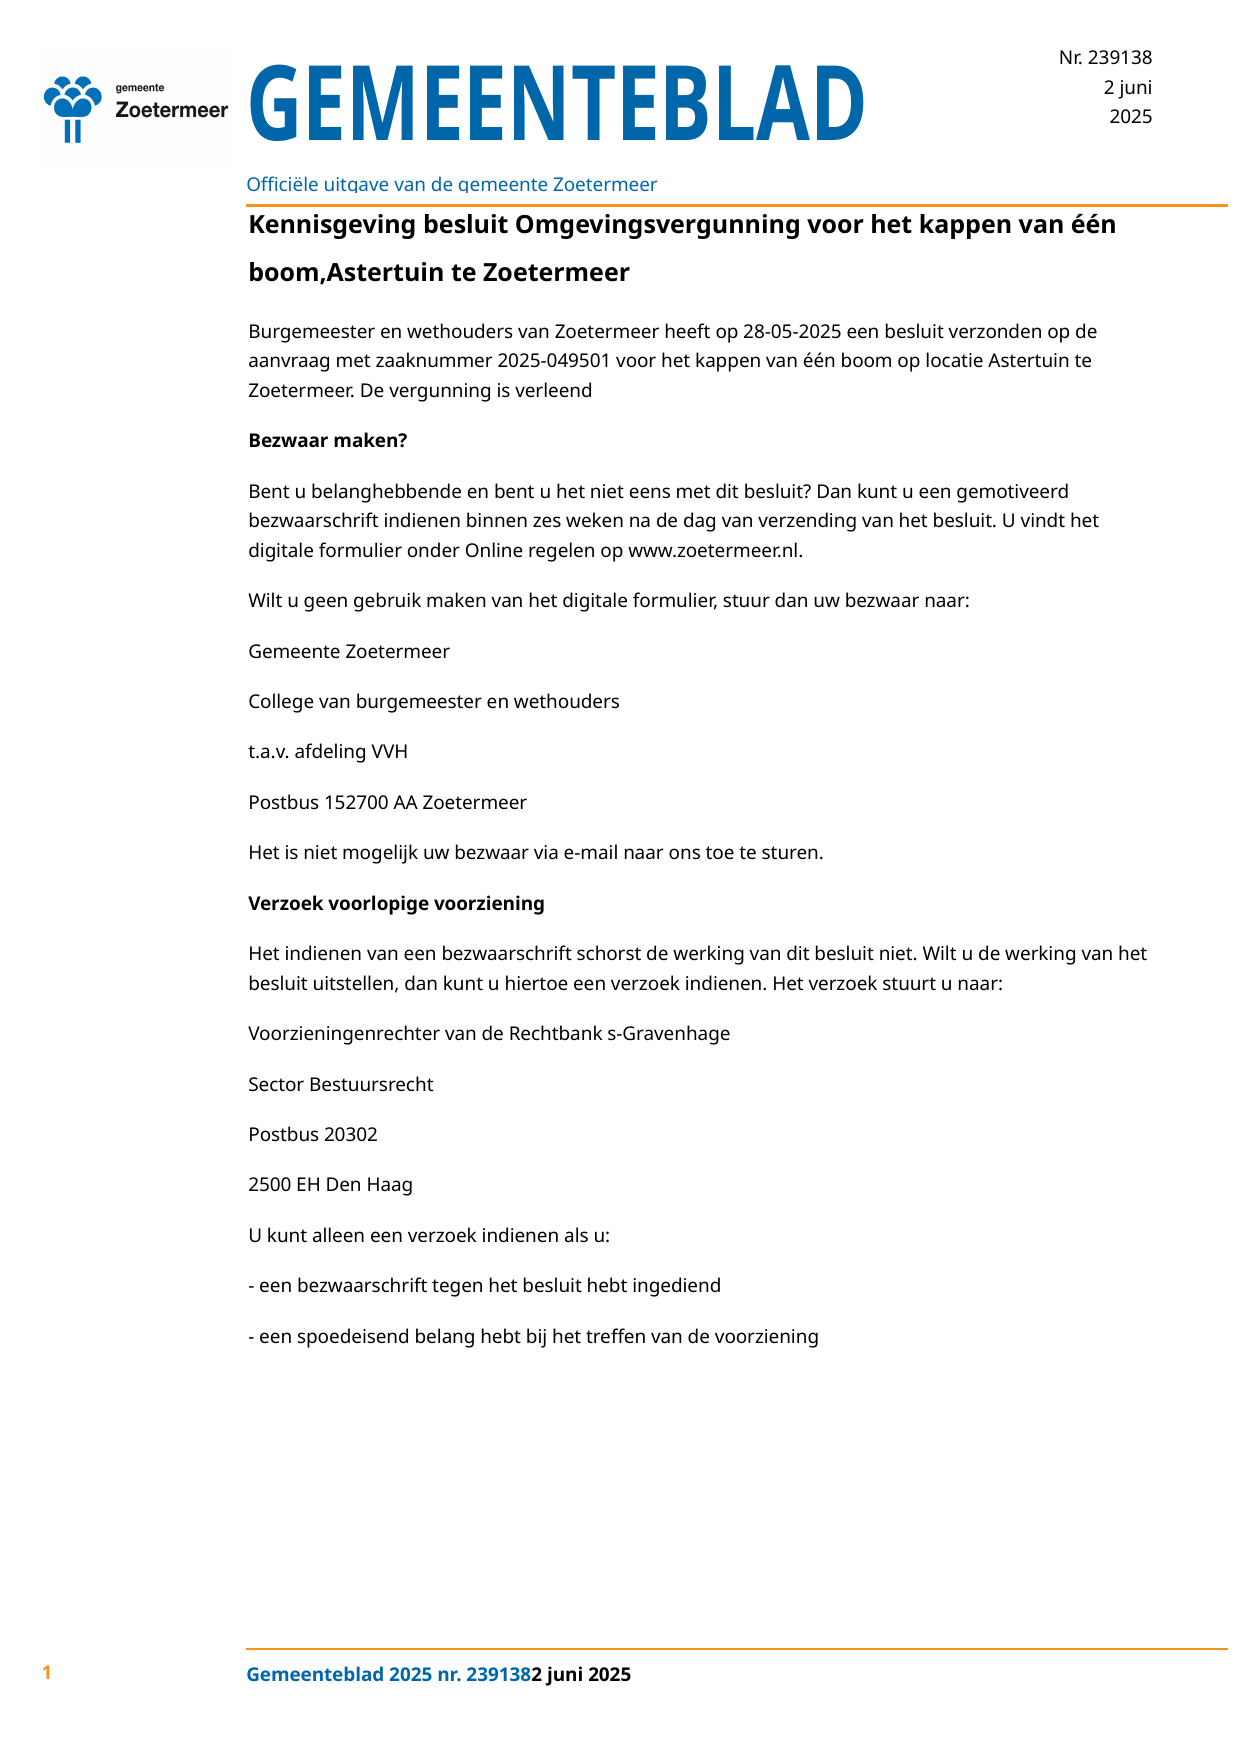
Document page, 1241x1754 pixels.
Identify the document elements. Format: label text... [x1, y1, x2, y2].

text Wilt u geen gebruik maken van het digitale formulier, stuur dan uw bezwaar naar: [248, 587, 1152, 613]
picture [41, 47, 231, 172]
text Gemeente Zoetermeer [248, 638, 1152, 664]
text Kennisgeving besluit Omgevingsvergunning voor het kappen van één boom,Astertuin te Zoetermeer [248, 207, 1152, 288]
text 2500 EH Den Haag [248, 1172, 1152, 1197]
text Bent u belanghebbende en bent u het niet eens met dit besluit? Dan kunt u een gemotiveerd bezwaarschrift indienen binnen zes weken na de dag van verzending van het besluit. U vindt het digitale formulier onder Online regelen op www.zoetermeer.nl. [248, 478, 1152, 563]
text - een bezwaarschrift tegen het besluit hebt ingediend [248, 1272, 1152, 1298]
text Het is niet mogelijk uw bezwaar via e-mail naar ons toe te sturen. [248, 839, 1152, 865]
text Verzoek voorlopige voorziening [248, 890, 1152, 916]
text College van burgemeester en wethouders [248, 688, 1152, 714]
text Bezwaar maken? [248, 427, 1152, 453]
text Het indienen van een bezwaarschrift schorst de werking van dit besluit niet. Wilt u de werking van het besluit uitstellen, dan kunt u hiertoe een verzoek indienen. Het verzoek stuurt u naar: [248, 940, 1152, 996]
text Postbus 152700 AA Zoetermeer [248, 789, 1152, 815]
text - een spoedeisend belang hebt bij het treffen van de voorziening [248, 1323, 1152, 1349]
text Burgemeester en wethouders van Zoetermeer heeft op 28-05-2025 een besluit verzonden op de aanvraag met zaaknummer 2025-049501 voor het kappen van één boom op locatie Astertuin te Zoetermeer. De vergunning is verleend [248, 318, 1152, 403]
text Postbus 20302 [248, 1121, 1152, 1147]
text t.a.v. afdeling VVH [248, 739, 1152, 764]
text Sector Bestuursrecht [248, 1071, 1152, 1097]
text U kunt alleen een verzoek indienen als u: [248, 1222, 1152, 1248]
text Voorzieningenrechter van de Rechtbank s-Gravenhage [248, 1020, 1152, 1046]
